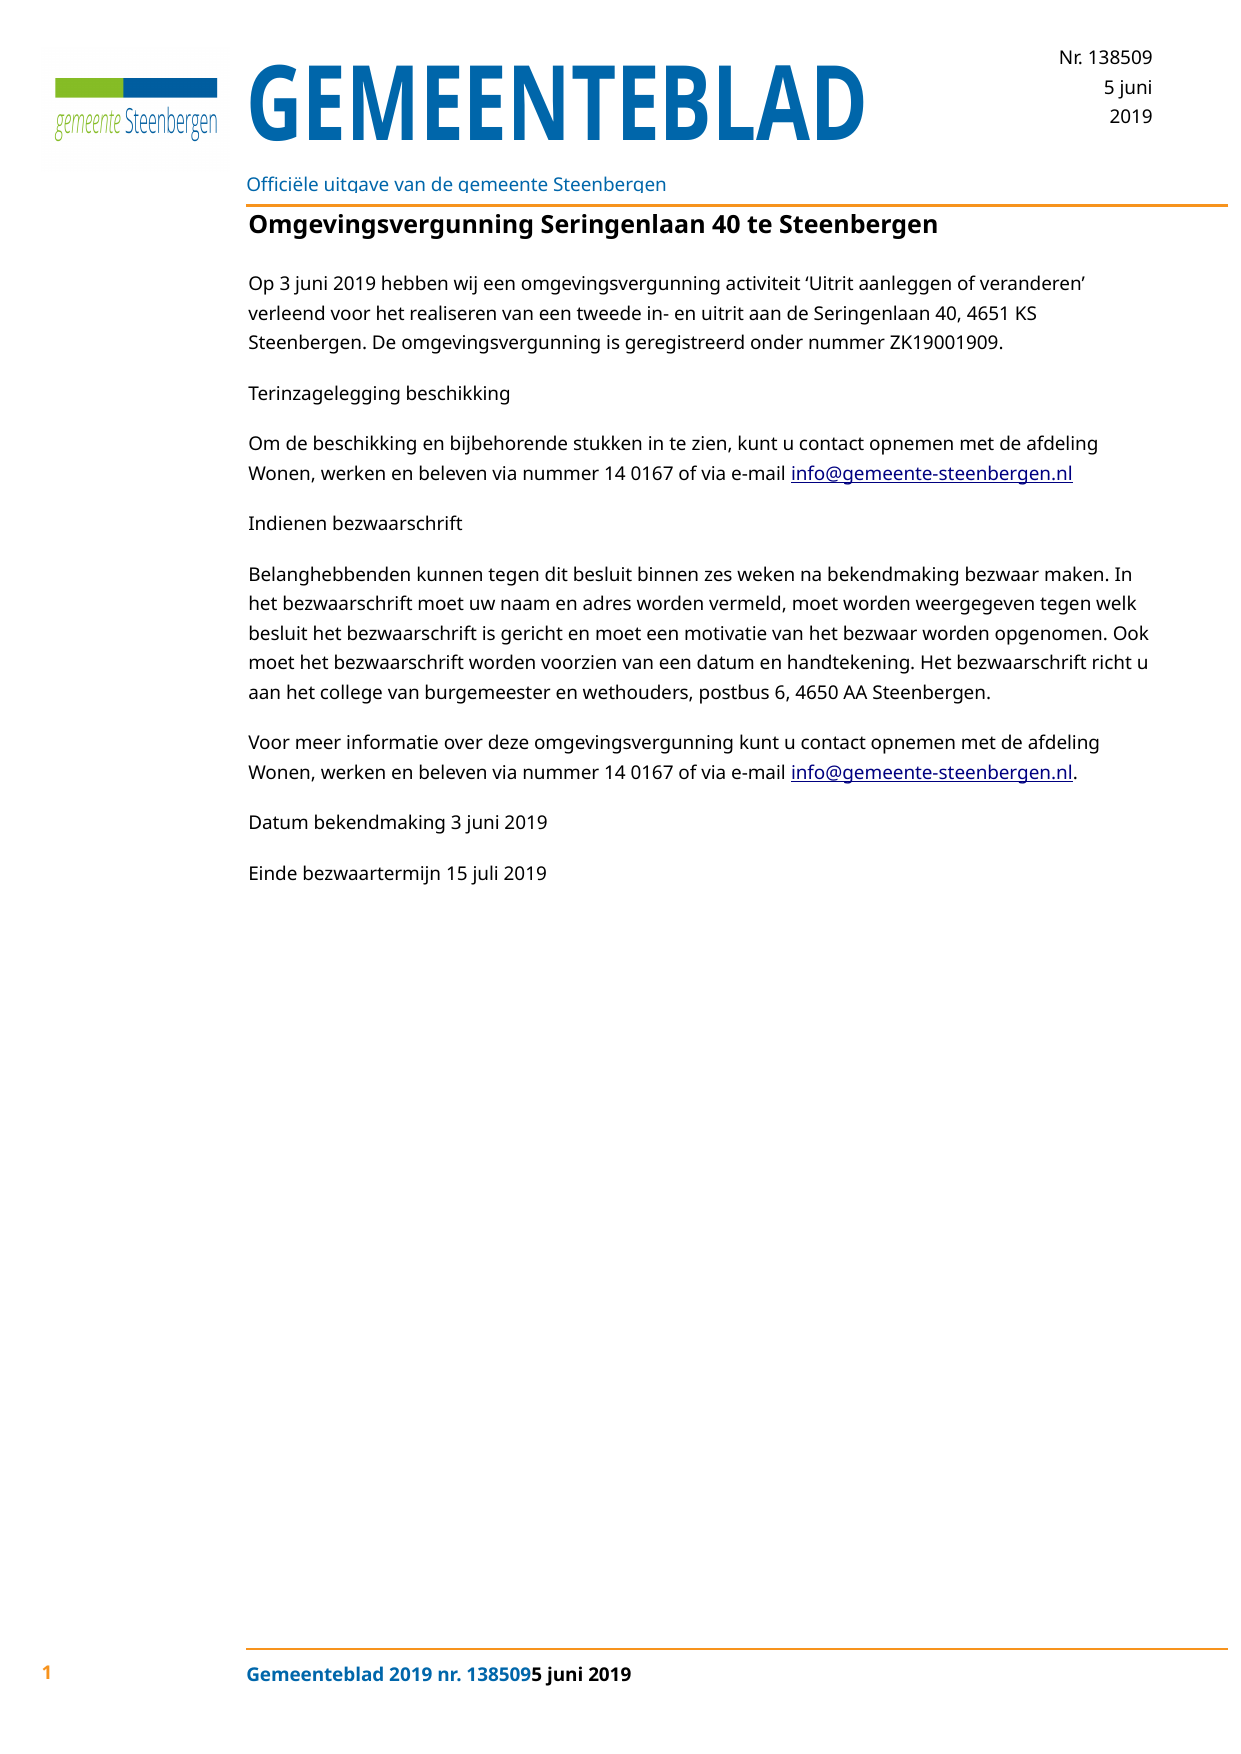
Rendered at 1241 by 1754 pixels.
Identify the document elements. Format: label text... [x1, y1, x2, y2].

text Terinzagelegging beschikking [248, 380, 1152, 406]
picture [41, 47, 231, 172]
text Om de beschikking en bijbehorende stukken in te zien, kunt u contact opnemen met de afdeling Wonen, werken en beleven via nummer 14 0167 of via e-mail info@gemeente-steenbergen.nl [248, 430, 1152, 486]
text Belanghebbenden kunnen tegen dit besluit binnen zes weken na bekendmaking bezwaar maken. In het bezwaarschrift moet uw naam en adres worden vermeld, moet worden weergegeven tegen welk besluit het bezwaarschrift is gericht en moet een motivatie van het bezwaar worden opgenomen. Ook moet het bezwaarschrift worden voorzien van een datum en handtekening. Het bezwaarschrift richt u aan het college van burgemeester en wethouders, postbus 6, 4650 AA Steenbergen. [248, 561, 1152, 705]
text Voor meer informatie over deze omgevingsvergunning kunt u contact opnemen met de afdeling Wonen, werken en beleven via nummer 14 0167 of via e-mail info@gemeente-steenbergen.nl. [248, 729, 1152, 785]
text Omgevingsvergunning Seringenlaan 40 te Steenbergen [248, 207, 1152, 241]
text Indienen bezwaarschrift [248, 510, 1152, 536]
text Op 3 juni 2019 hebben wij een omgevingsvergunning activiteit ‘Uitrit aanleggen of veranderen’ verleend voor het realiseren van een tweede in- en uitrit aan de Seringenlaan 40, 4651 KS Steenbergen. De omgevingsvergunning is geregistreerd onder nummer ZK19001909. [248, 270, 1152, 355]
text Datum bekendmaking 3 juni 2019 [248, 809, 1152, 835]
text Einde bezwaartermijn 15 juli 2019 [248, 860, 1152, 886]
